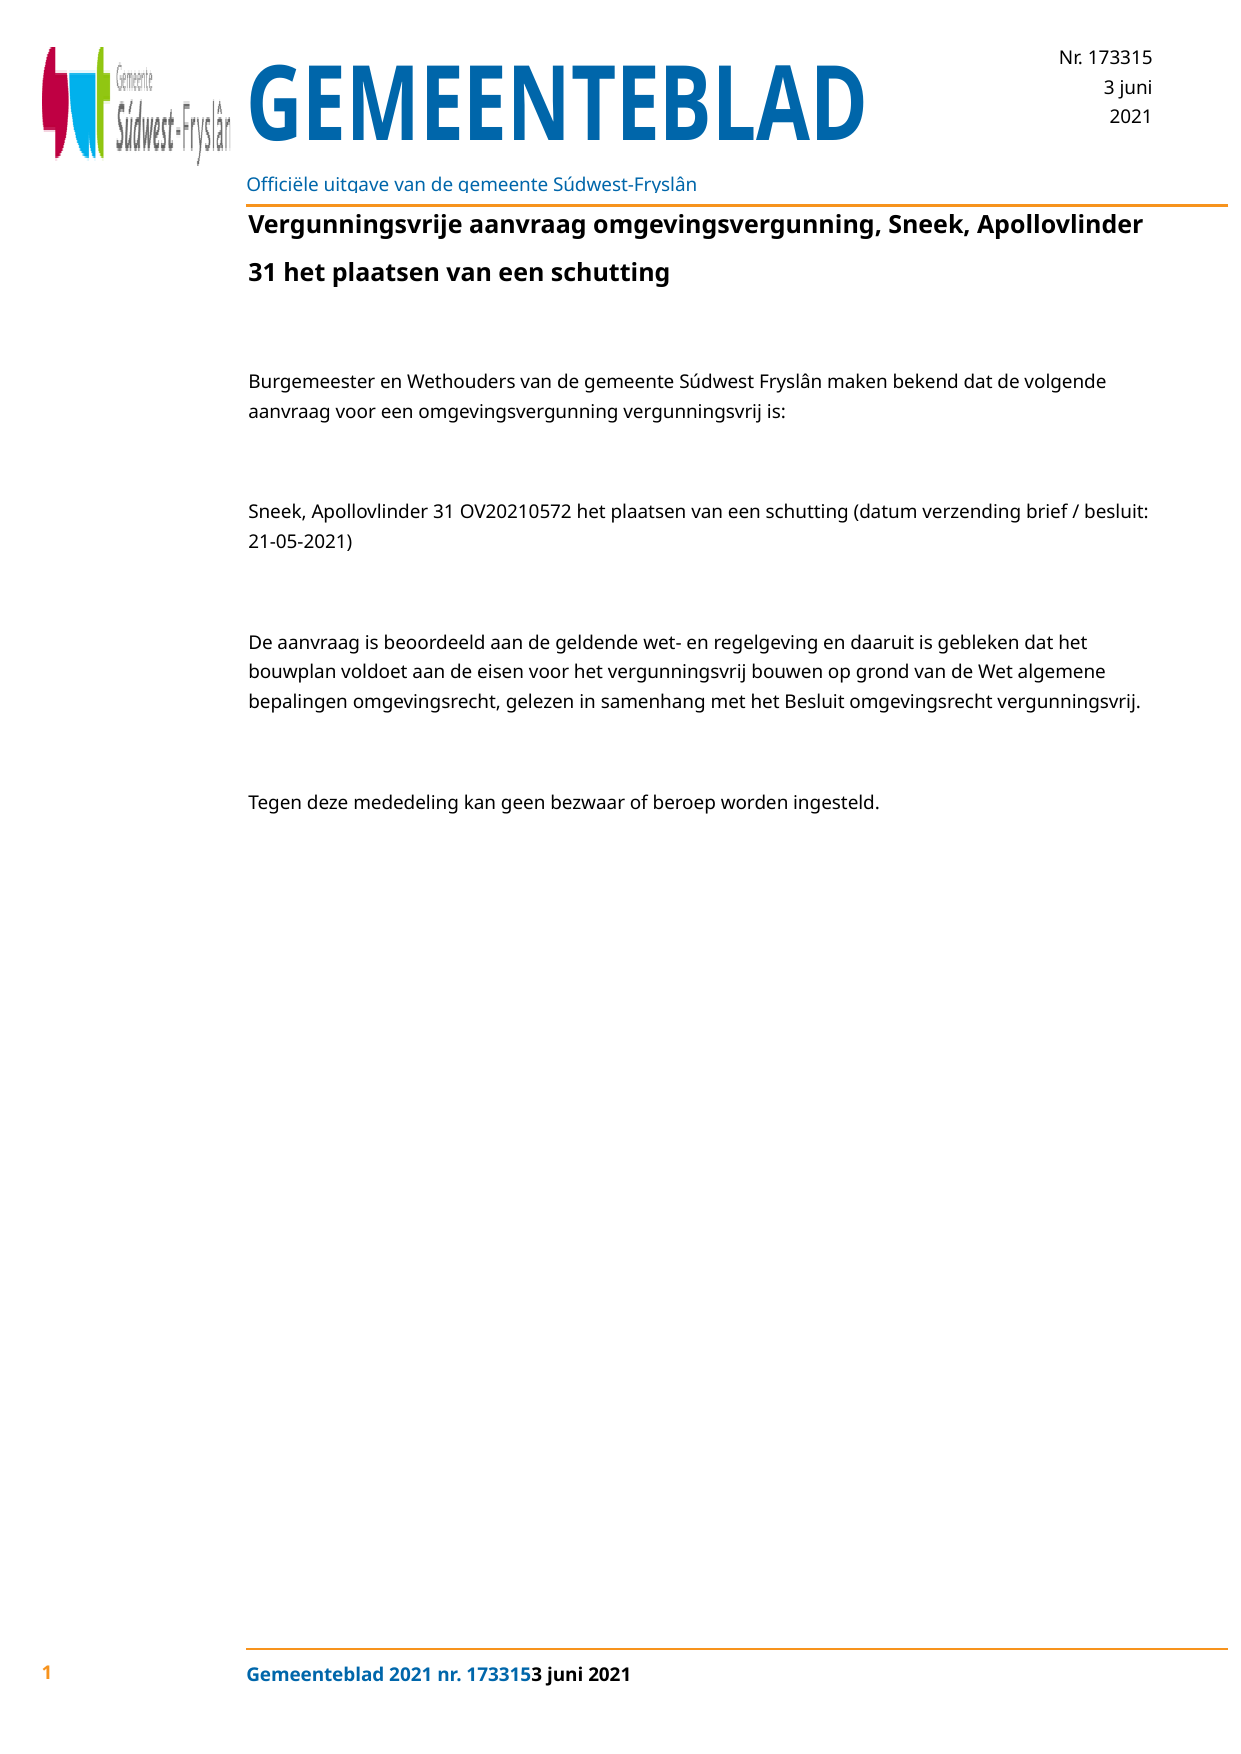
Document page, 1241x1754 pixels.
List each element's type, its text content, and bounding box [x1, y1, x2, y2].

text Tegen deze mededeling kan geen bezwaar of beroep worden ingesteld. [248, 789, 1152, 815]
text De aanvraag is beoordeeld aan de geldende wet- en regelgeving en daaruit is gebleken dat het bouwplan voldoet aan de eisen voor het vergunningsvrij bouwen op grond van de Wet algemene bepalingen omgevingsrecht, gelezen in samenhang met het Besluit omgevingsrecht vergunningsvrij. [248, 629, 1152, 714]
text Vergunningsvrije aanvraag omgevingsvergunning, Sneek, Apollovlinder 31 het plaatsen van een schutting [248, 207, 1152, 288]
picture [41, 47, 231, 172]
text Sneek, Apollovlinder 31 OV20210572 het plaatsen van een schutting (datum verzending brief / besluit: 21-05-2021) [248, 499, 1152, 554]
text Burgemeester en Wethouders van de gemeente Súdwest Fryslân maken bekend dat de volgende aanvraag voor een omgevingsvergunning vergunningsvrij is: [248, 368, 1152, 424]
